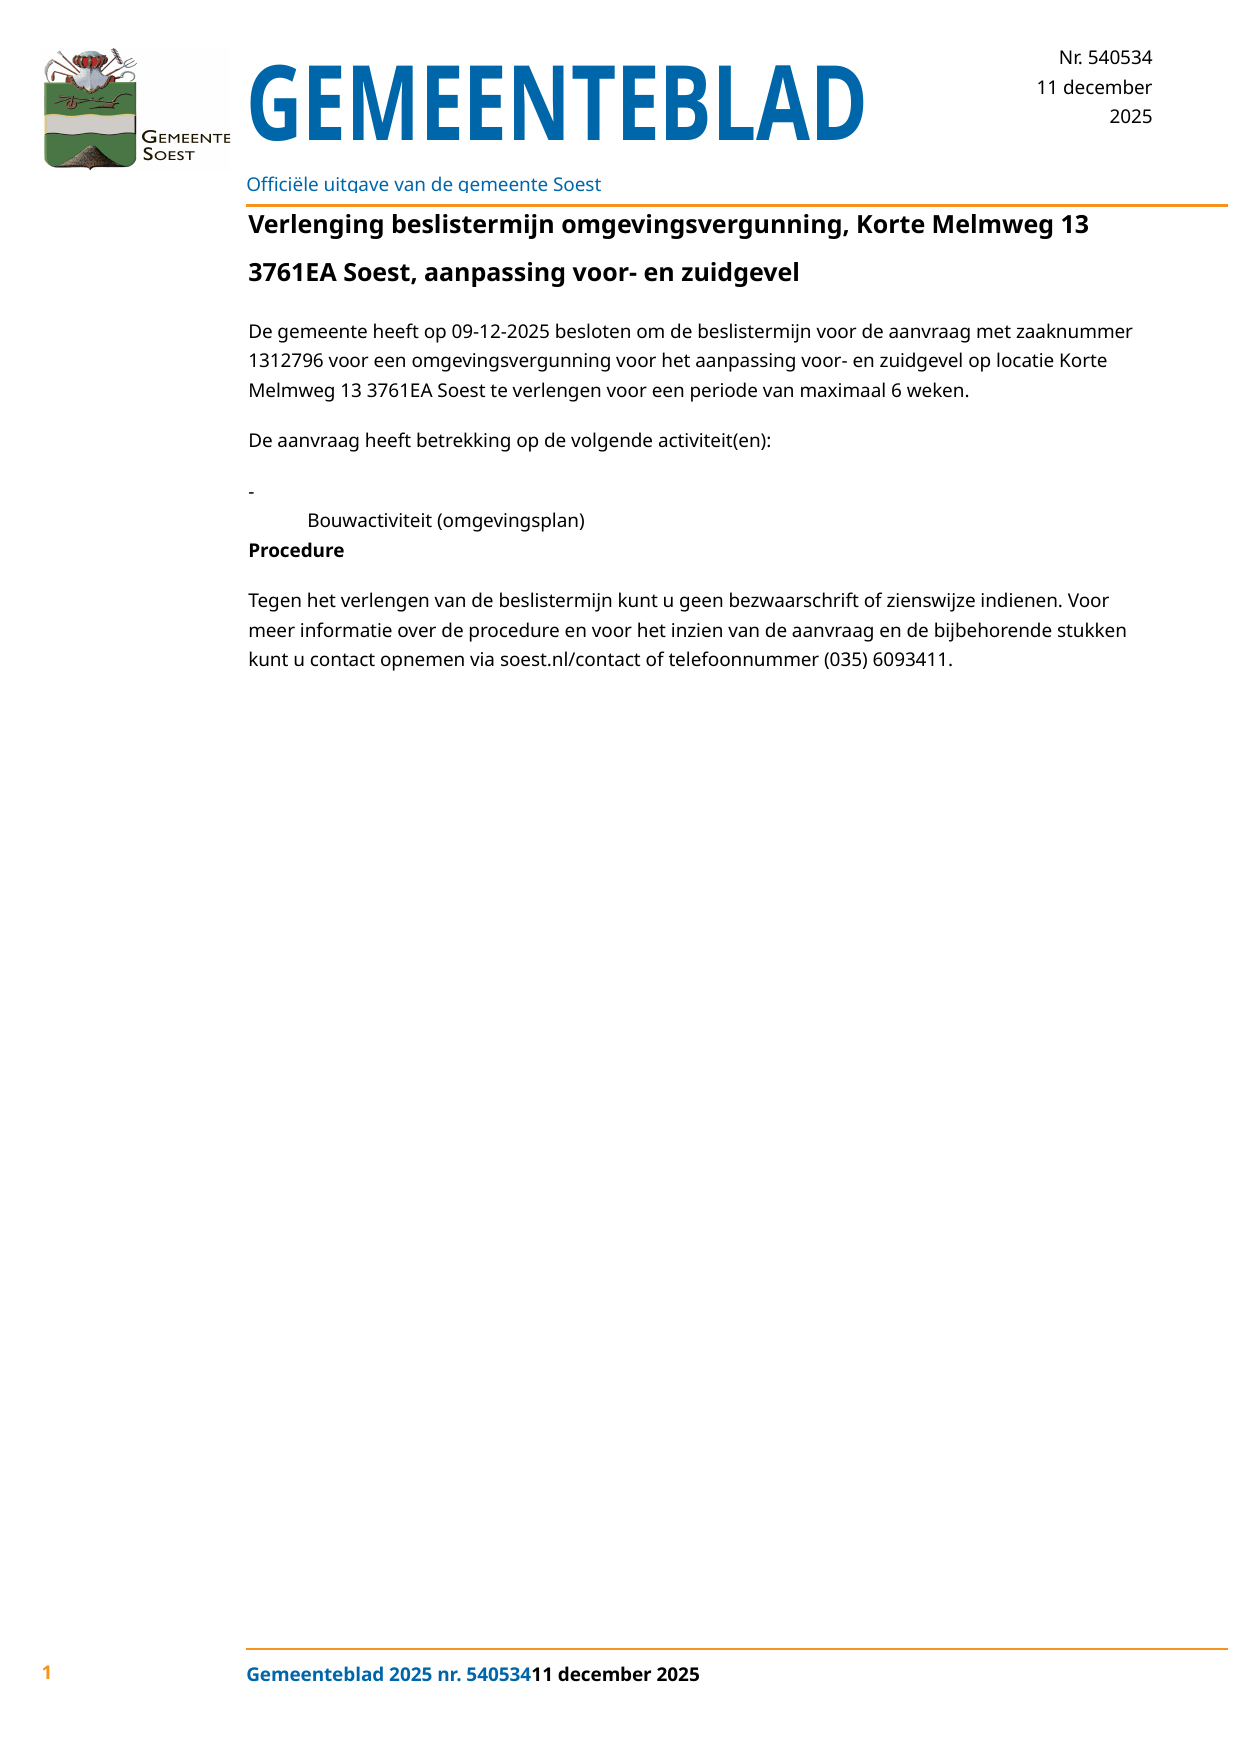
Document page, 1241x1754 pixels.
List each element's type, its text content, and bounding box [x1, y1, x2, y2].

text De aanvraag heeft betrekking op de volgende activiteit(en): [248, 427, 1152, 453]
text De gemeente heeft op 09-12-2025 besloten om de beslistermijn voor de aanvraag met zaaknummer 1312796 voor een omgevingsvergunning voor het aanpassing voor- en zuidgevel op locatie Korte Melmweg 13 3761EA Soest te verlengen voor een periode van maximaal 6 weken. [248, 318, 1152, 403]
text Tegen het verlengen van de beslistermijn kunt u geen bezwaarschrift of zienswijze indienen. Voor meer informatie over de procedure en voor het inzien van de aanvraag en de bijbehorende stukken kunt u contact opnemen via soest.nl/contact of telefoonnummer (035) 6093411. [248, 587, 1152, 672]
picture [41, 47, 231, 172]
text Verlenging beslistermijn omgevingsvergunning, Korte Melmweg 13 3761EA Soest, aanpassing voor- en zuidgevel [248, 207, 1152, 288]
list Bouwactiviteit (omgevingsplan) [248, 507, 1152, 533]
text Procedure [248, 537, 1152, 563]
